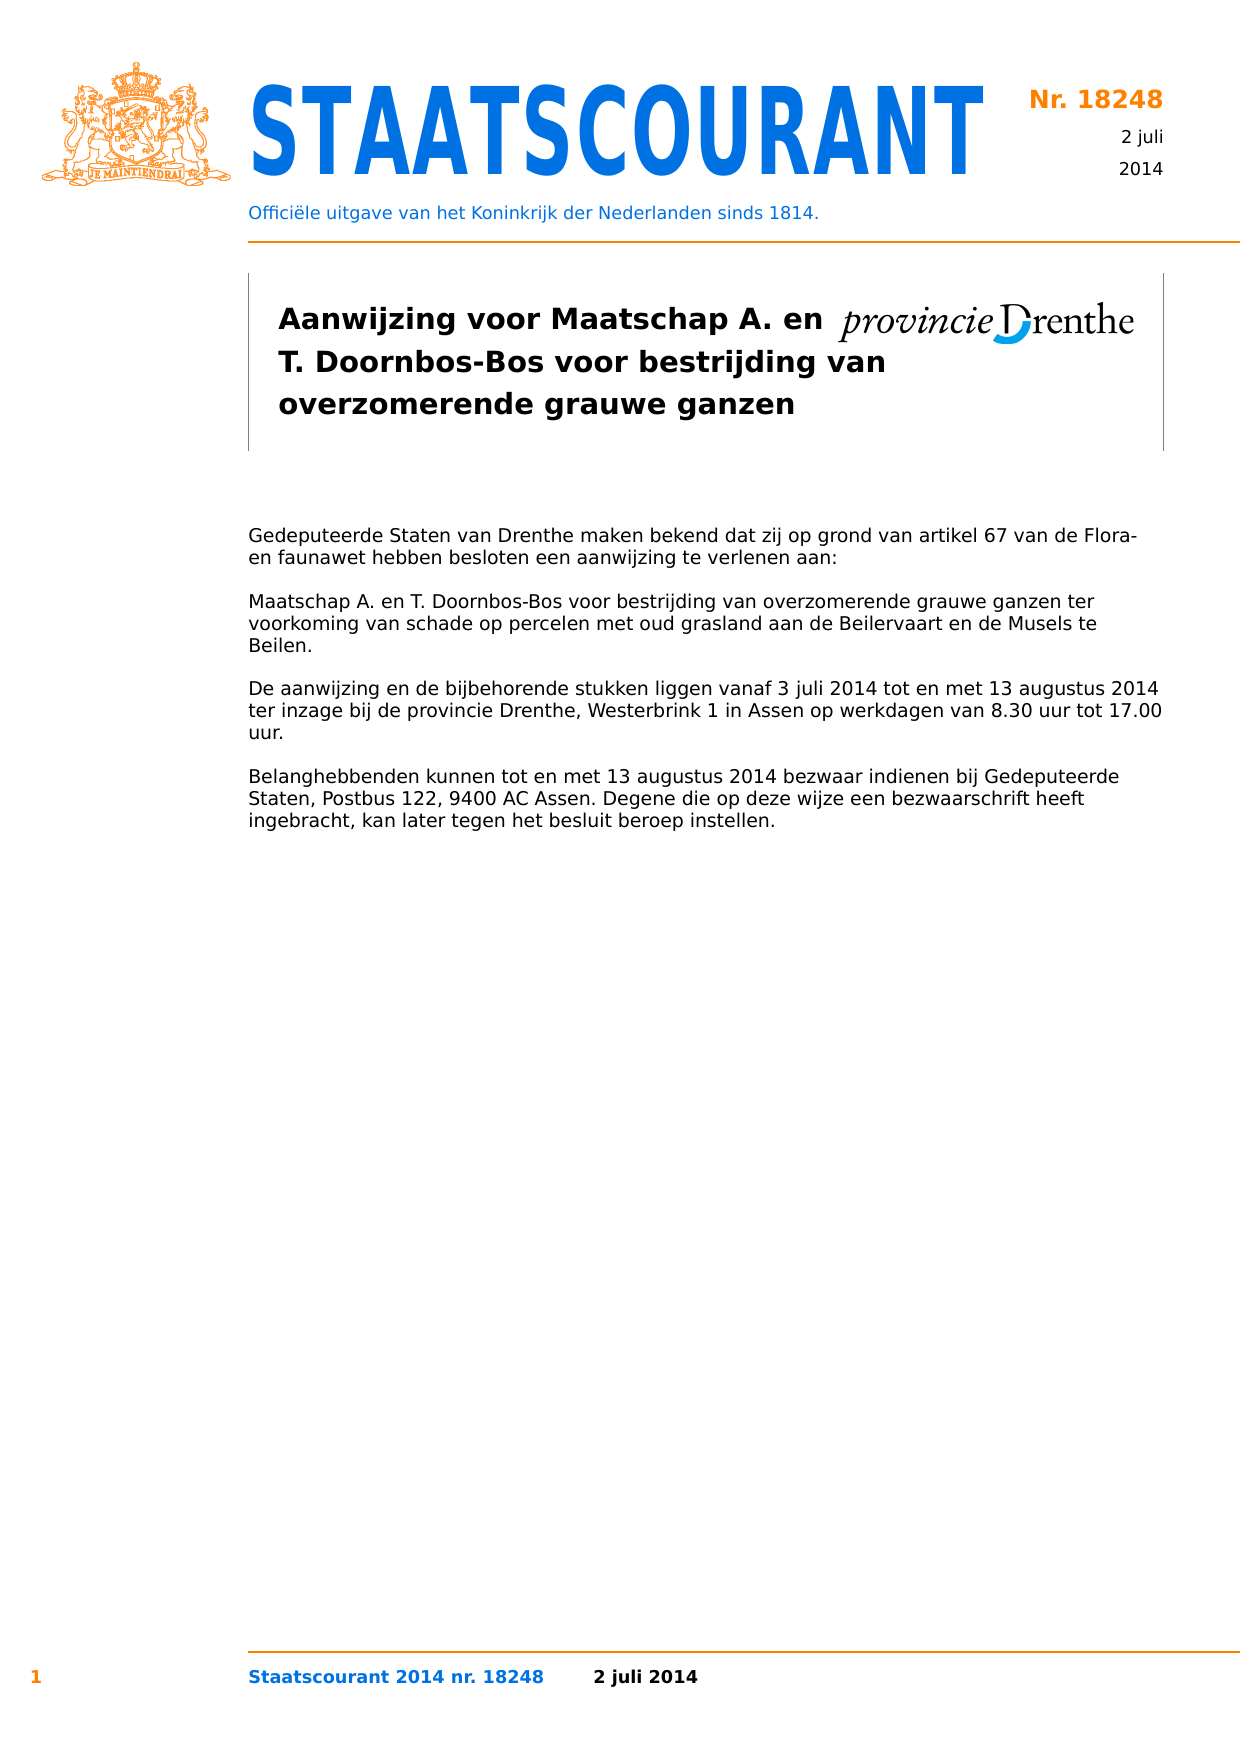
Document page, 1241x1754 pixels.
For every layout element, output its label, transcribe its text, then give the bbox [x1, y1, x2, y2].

table_cell Officiële uitgave van het Koninkrijk der Nederlanden sinds 1814. [248, 203, 1240, 241]
text Gedeputeerde Staten van Drenthe maken bekend dat zij op grond van artikel 67 van de Flora- en faunawet hebben besloten een aanwijzing te verlenen aan: [248, 525, 1163, 569]
text Belanghebbenden kunnen tot en met 13 augustus 2014 bezwaar indienen bij Gedeputeerde Staten, Postbus 122, 9400 AC Assen. Degene die op deze wijze een bezwaarschrift heeft ingebracht, kan later tegen het besluit beroep instellen. [248, 766, 1163, 832]
table_header [25, 62, 248, 241]
text De aanwijzing en de bijbehorende stukken liggen vanaf 3 juli 2014 tot en met 13 augustus 2014 ter inzage bij de provincie Drenthe, Westerbrink 1 in Assen op werkdagen van 8.30 uur tot 17.00 uur. [248, 678, 1163, 744]
table_header Nr. 18248 [998, 62, 1240, 121]
subtitle Aanwijzing voor Maatschap A. en T. Doornbos-Bos voor bestrijding van overzomerende grauwe ganzen [249, 273, 1163, 451]
text Maatschap A. en T. Doornbos-Bos voor bestrijding van overzomerende grauwe ganzen ter voorkoming van schade op percelen met oud grasland aan de Beilervaart en de Musels te Beilen. [248, 591, 1163, 656]
table_header STAATSCOURANT [248, 62, 998, 203]
table_cell 2014 [998, 153, 1240, 203]
table_cell 2 juli [998, 121, 1240, 153]
picture [838, 302, 1134, 344]
picture [41, 62, 231, 186]
